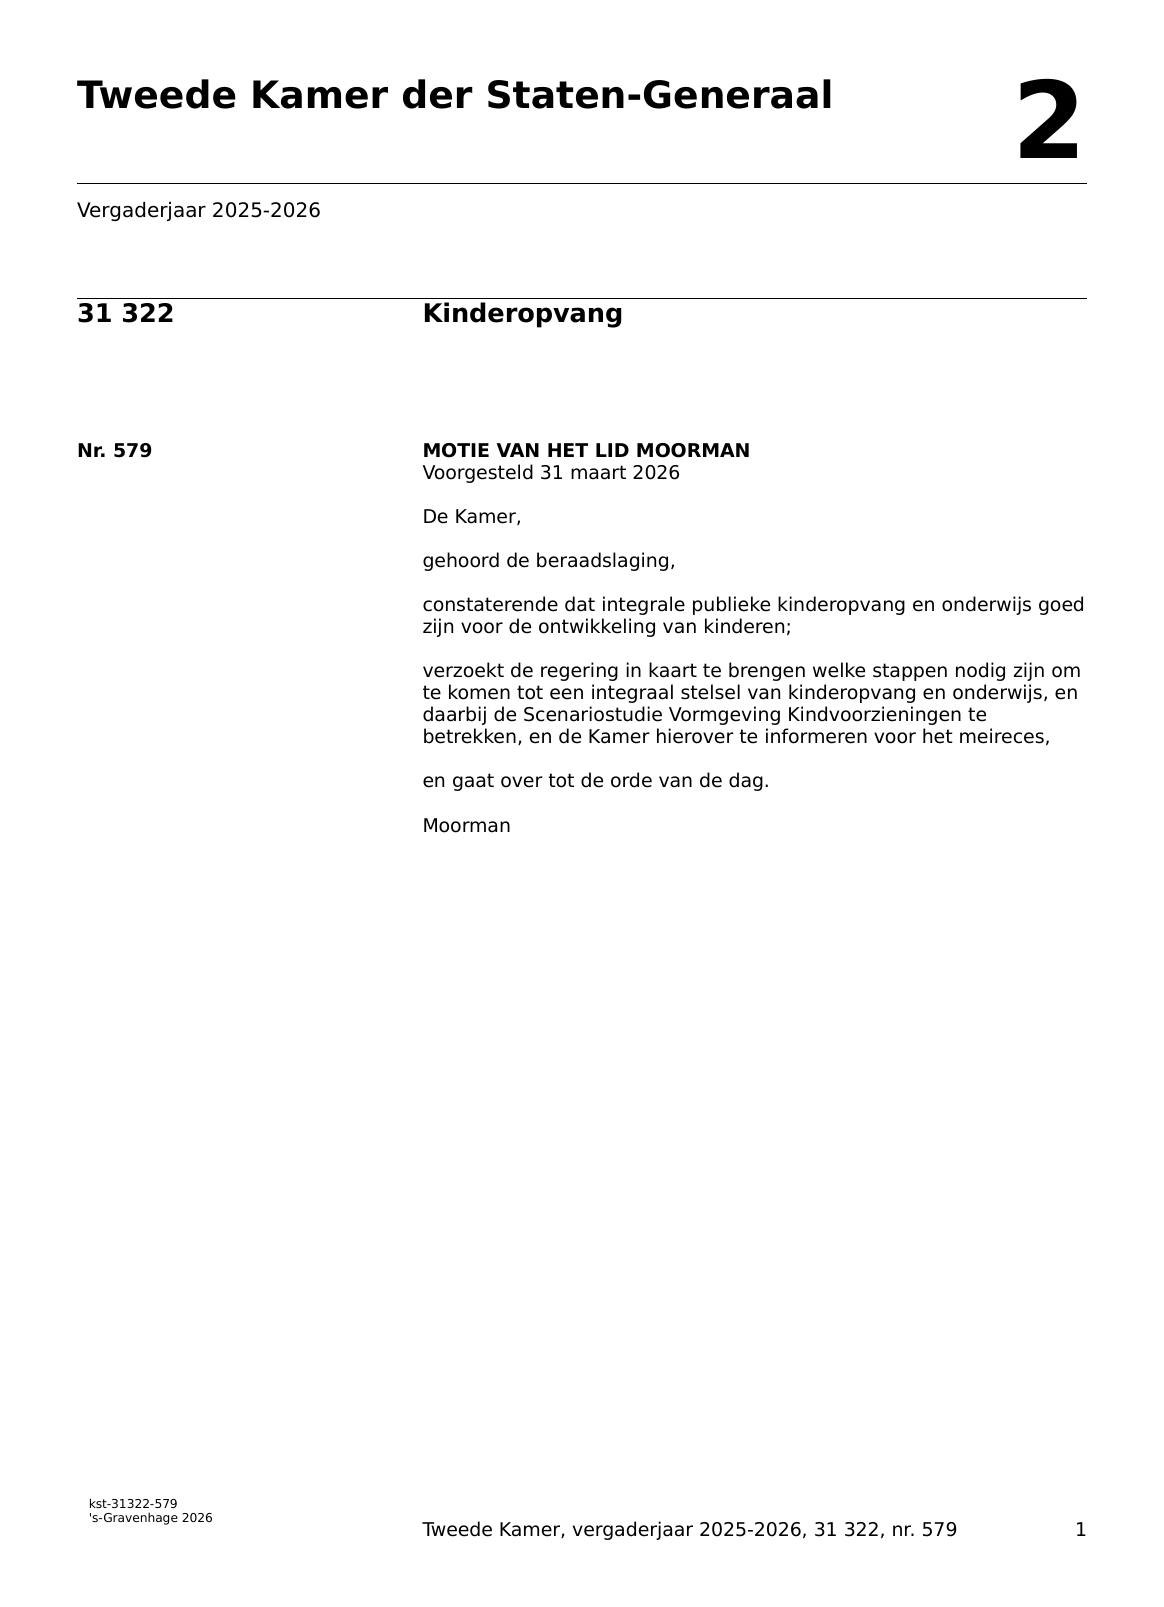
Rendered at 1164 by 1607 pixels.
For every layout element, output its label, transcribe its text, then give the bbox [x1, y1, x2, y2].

text gehoord de beraadslaging, [422, 550, 1087, 572]
text De Kamer, [422, 506, 1087, 528]
table_cell Vergaderjaar 2025-2026 [77, 184, 1087, 298]
text en gaat over tot de orde van de dag. [422, 770, 1087, 792]
table_header Tweede Kamer der Staten-Generaal [77, 59, 886, 183]
subtitle 31 322 Kinderopvang [77, 299, 1087, 329]
text verzoekt de regering in kaart te brengen welke stappen nodig zijn om te komen tot een integraal stelsel van kinderopvang en onderwijs, en daarbij de Scenariostudie Vormgeving Kindvoorzieningen te betrekken, en de Kamer hierover te informeren voor het meireces, [422, 660, 1087, 748]
text kst-31322-579 [88, 1497, 323, 1511]
subtitle Nr. 579 MOTIE VAN HET LID MOORMAN [77, 440, 1087, 462]
text Voorgesteld 31 maart 2026 [422, 462, 1087, 484]
text Moorman [422, 814, 1087, 837]
text 's-Gravenhage 2026 [88, 1511, 323, 1525]
text constaterende dat integrale publieke kinderopvang en onderwijs goed zijn voor de ontwikkeling van kinderen; [422, 594, 1087, 638]
table_header 2 [886, 59, 1087, 183]
